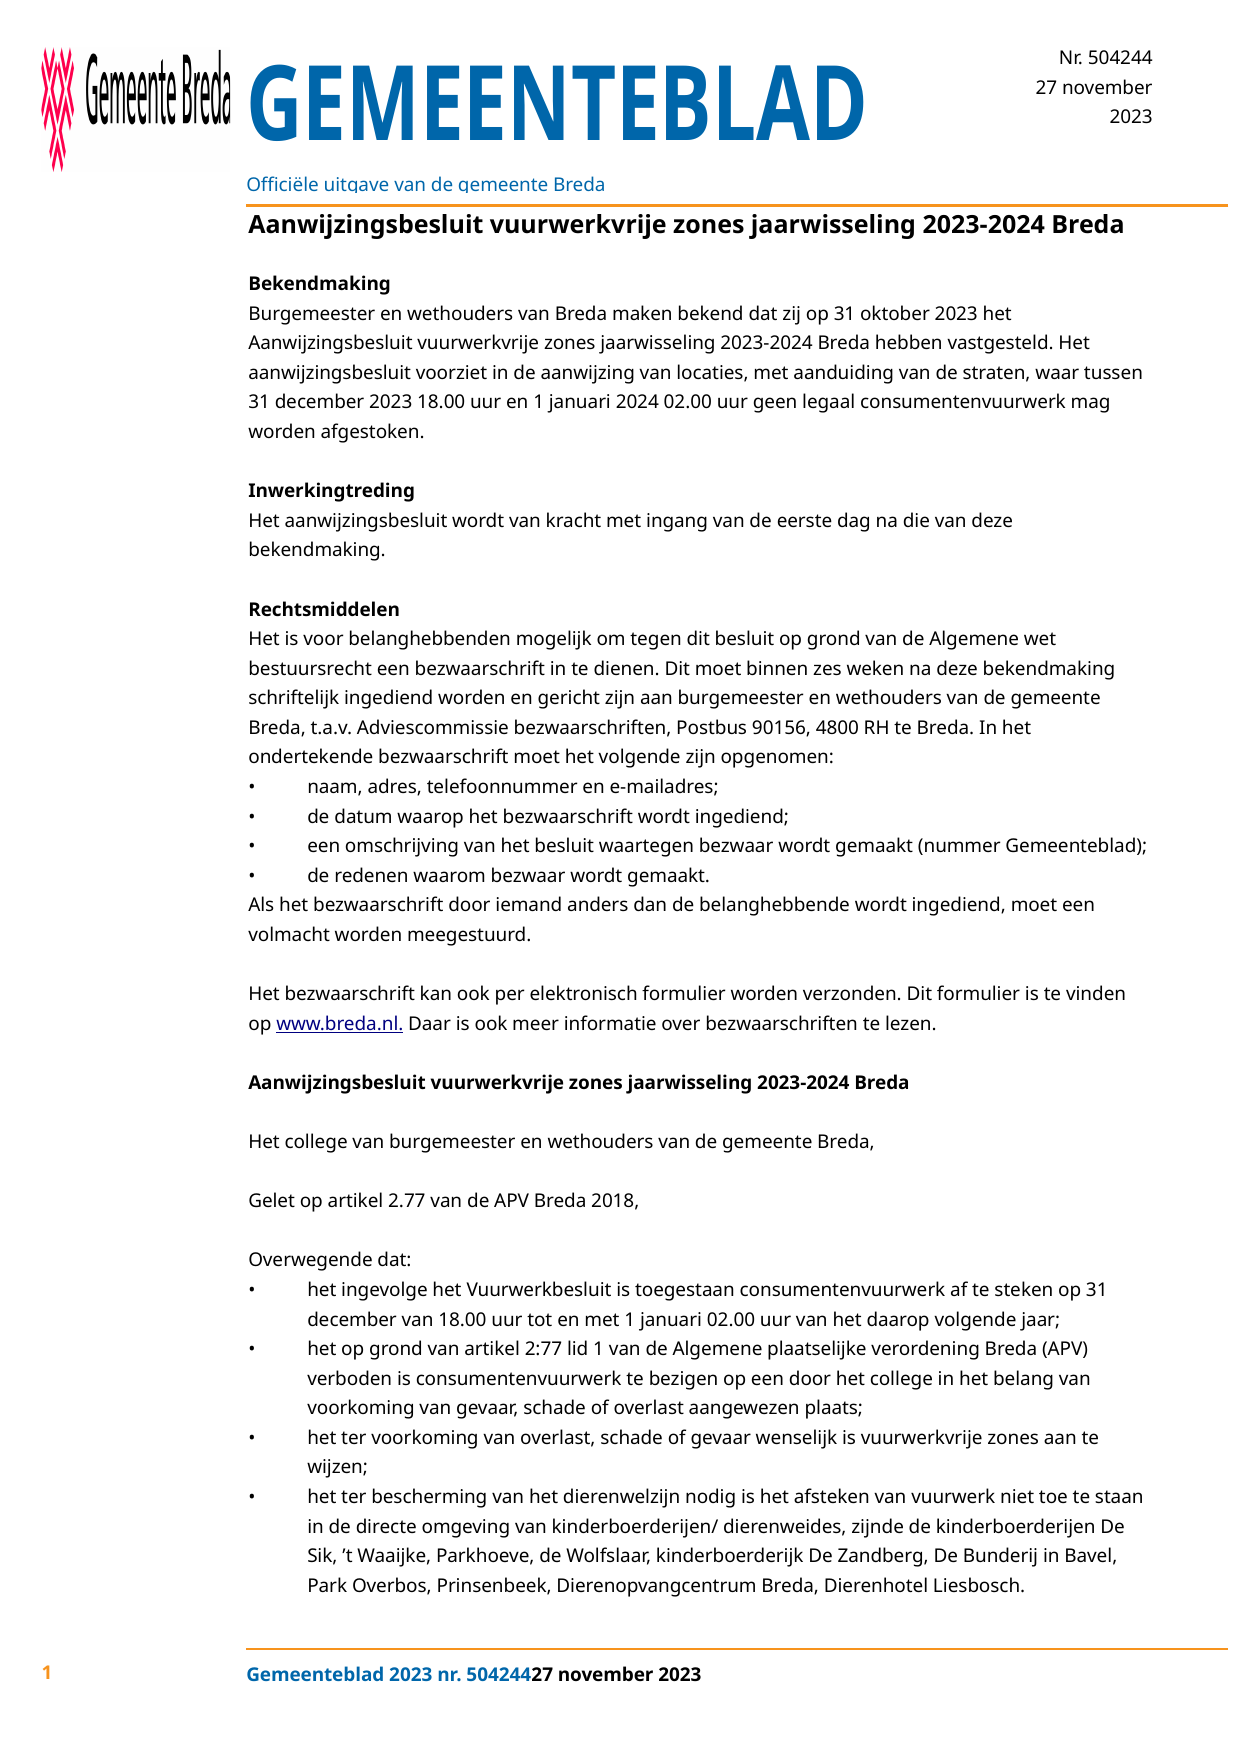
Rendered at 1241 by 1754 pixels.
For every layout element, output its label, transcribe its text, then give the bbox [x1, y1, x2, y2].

text Gelet op artikel 2.77 van de APV Breda 2018, [248, 1187, 1152, 1213]
text Rechtsmiddelen [248, 596, 1152, 621]
text Inwerkingtreding [248, 477, 1152, 503]
text Overwegende dat: [248, 1247, 1152, 1272]
list het ter voorkoming van overlast, schade of gevaar wenselijk is vuurwerkvrije zones aan te wijzen; [248, 1424, 1152, 1479]
list de datum waarop het bezwaarschrift wordt ingediend; [248, 803, 1152, 828]
text Bekendmaking [248, 270, 1152, 296]
list de redenen waarom bezwaar wordt gemaakt. [248, 862, 1152, 888]
text Burgemeester en wethouders van Breda maken bekend dat zij op 31 oktober 2023 het Aanwijzingsbesluit vuurwerkvrije zones jaarwisseling 2023-2024 Breda hebben vastgesteld. Het aanwijzingsbesluit voorziet in de aanwijzing van locaties, met aanduiding van de straten, waar tussen 31 december 2023 18.00 uur en 1 januari 2024 02.00 uur geen legaal consumentenvuurwerk mag worden afgestoken. [248, 300, 1152, 444]
list het ter bescherming van het dierenwelzijn nodig is het afsteken van vuurwerk niet toe te staan in de directe omgeving van kinderboerderijen/ dierenweides, zijnde de kinderboerderijen De Sik, ’t Waaijke, Parkhoeve, de Wolfslaar, kinderboerderijk De Zandberg, De Bunderij in Bavel, Park Overbos, Prinsenbeek, Dierenopvangcentrum Breda, Dierenhotel Liesbosch. [248, 1483, 1152, 1598]
text Aanwijzingsbesluit vuurwerkvrije zones jaarwisseling 2023-2024 Breda [248, 1069, 1152, 1095]
picture [41, 47, 231, 172]
text Het aanwijzingsbesluit wordt van kracht met ingang van de eerste dag na die van deze bekendmaking. [248, 507, 1152, 562]
text Aanwijzingsbesluit vuurwerkvrije zones jaarwisseling 2023-2024 Breda [248, 207, 1152, 241]
list het op grond van artikel 2:77 lid 1 van de Algemene plaatselijke verordening Breda (APV) verboden is consumentenvuurwerk te bezigen op een door het college in het belang van voorkoming van gevaar, schade of overlast aangewezen plaats; [248, 1335, 1152, 1420]
list een omschrijving van het besluit waartegen bezwaar wordt gemaakt (nummer Gemeenteblad); [248, 832, 1152, 858]
list het ingevolge het Vuurwerkbesluit is toegestaan consumentenvuurwerk af te steken op 31 december van 18.00 uur tot en met 1 januari 02.00 uur van het daarop volgende jaar; [248, 1276, 1152, 1331]
text Het bezwaarschrift kan ook per elektronisch formulier worden verzonden. Dit formulier is te vinden op www.breda.nl. Daar is ook meer informatie over bezwaarschriften te lezen. [248, 980, 1152, 1036]
text Als het bezwaarschrift door iemand anders dan de belanghebbende wordt ingediend, moet een volmacht worden meegestuurd. [248, 892, 1152, 947]
list naam, adres, telefoonnummer en e-mailadres; [248, 773, 1152, 799]
text Het is voor belanghebbenden mogelijk om tegen dit besluit op grond van de Algemene wet bestuursrecht een bezwaarschrift in te dienen. Dit moet binnen zes weken na deze bekendmaking schriftelijk ingediend worden en gericht zijn aan burgemeester en wethouders van de gemeente Breda, t.a.v. Adviescommissie bezwaarschriften, Postbus 90156, 4800 RH te Breda. In het ondertekende bezwaarschrift moet het volgende zijn opgenomen: [248, 625, 1152, 769]
text Het college van burgemeester en wethouders van de gemeente Breda, [248, 1128, 1152, 1154]
